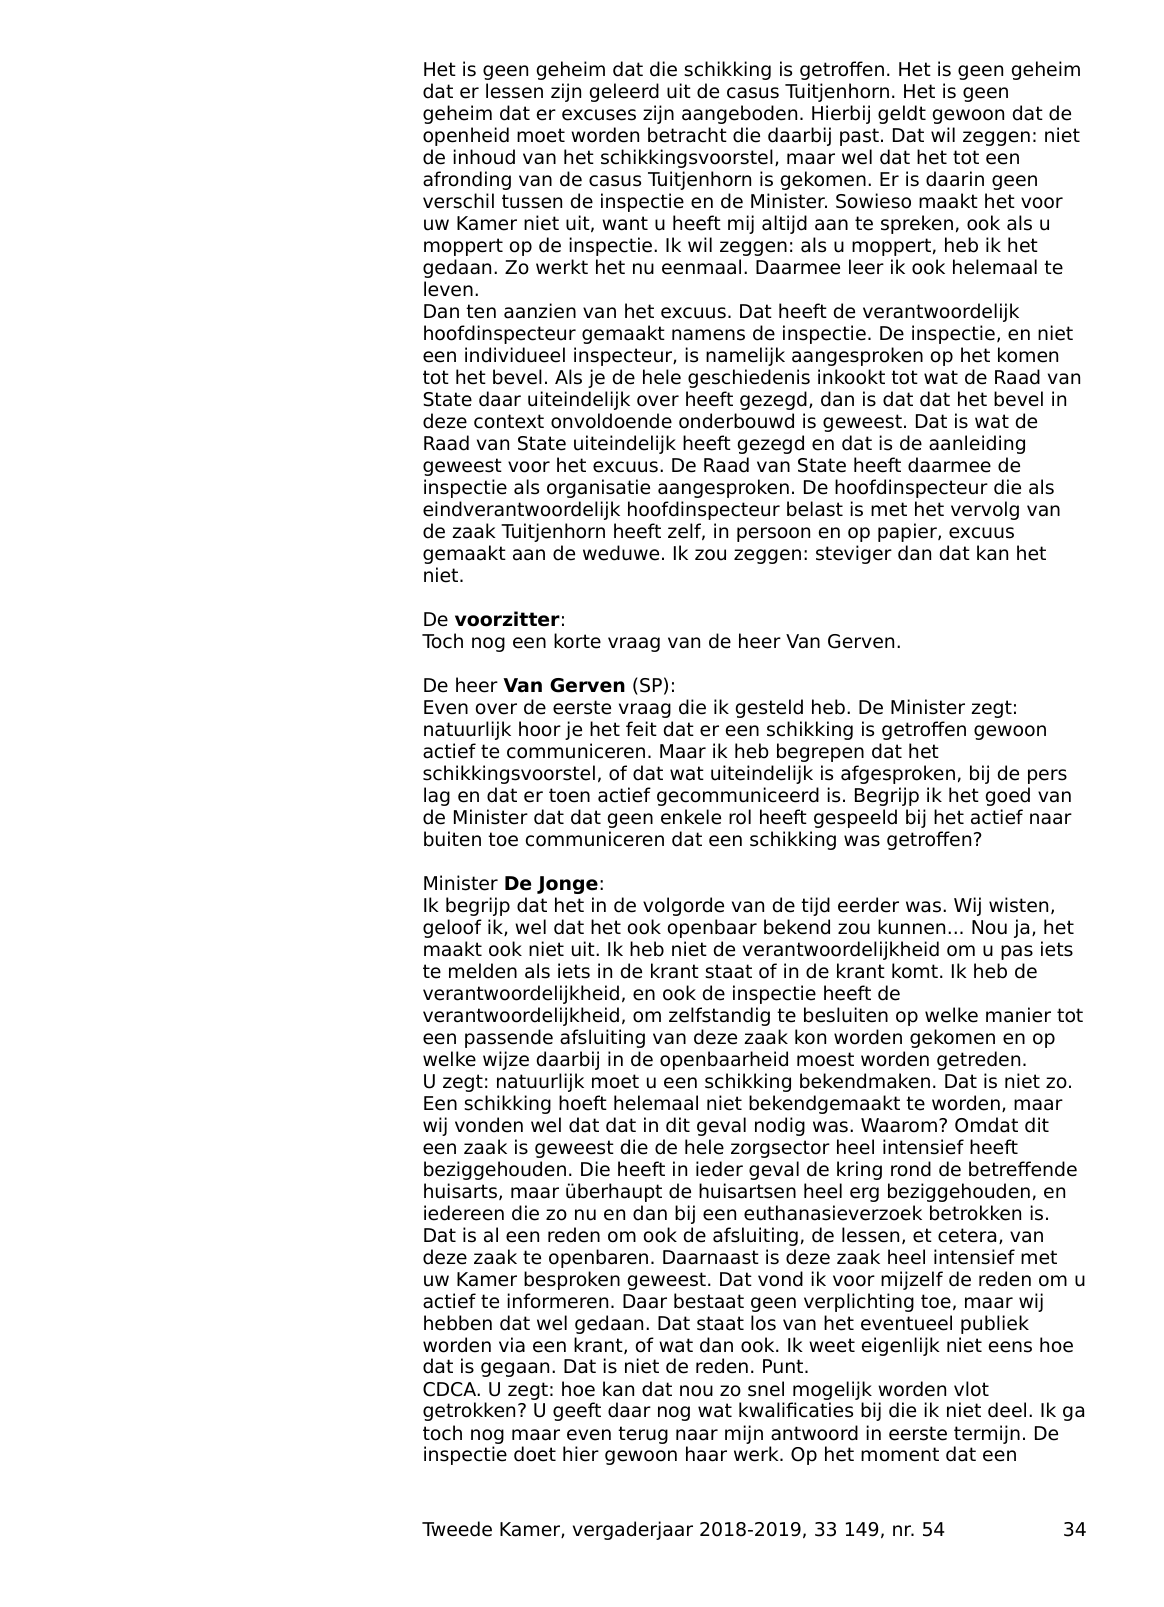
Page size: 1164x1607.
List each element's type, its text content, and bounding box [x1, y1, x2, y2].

text De heer Van Gerven (SP): [422, 675, 1087, 697]
text Dan ten aanzien van het excuus. Dat heeft de verantwoordelijk hoofdinspecteur gemaakt namens de inspectie. De inspectie, en niet een individueel inspecteur, is namelijk aangesproken op het komen tot het bevel. Als je de hele geschiedenis inkookt tot wat de Raad van State daar uiteindelijk over heeft gezegd, dan is dat dat het bevel in deze context onvoldoende onderbouwd is geweest. Dat is wat de Raad van State uiteindelijk heeft gezegd en dat is de aanleiding geweest voor het excuus. De Raad van State heeft daarmee de inspectie als organisatie aangesproken. De hoofdinspecteur die als eindverantwoordelijk hoofdinspecteur belast is met het vervolg van de zaak Tuitjenhorn heeft zelf, in persoon en op papier, excuus gemaakt aan de weduwe. Ik zou zeggen: steviger dan dat kan het niet. [422, 301, 1087, 587]
text Even over de eerste vraag die ik gesteld heb. De Minister zegt: natuurlijk hoor je het feit dat er een schikking is getroffen gewoon actief te communiceren. Maar ik heb begrepen dat het schikkingsvoorstel, of dat wat uiteindelijk is afgesproken, bij de pers lag en dat er toen actief gecommuniceerd is. Begrijp ik het goed van de Minister dat dat geen enkele rol heeft gespeeld bij het actief naar buiten toe communiceren dat een schikking was getroffen? [422, 697, 1087, 851]
text Het is geen geheim dat die schikking is getroffen. Het is geen geheim dat er lessen zijn geleerd uit de casus Tuitjenhorn. Het is geen geheim dat er excuses zijn aangeboden. Hierbij geldt gewoon dat de openheid moet worden betracht die daarbij past. Dat wil zeggen: niet de inhoud van het schikkingsvoorstel, maar wel dat het tot een afronding van de casus Tuitjenhorn is gekomen. Er is daarin geen verschil tussen de inspectie en de Minister. Sowieso maakt het voor uw Kamer niet uit, want u heeft mij altijd aan te spreken, ook als u moppert op de inspectie. Ik wil zeggen: als u moppert, heb ik het gedaan. Zo werkt het nu eenmaal. Daarmee leer ik ook helemaal te leven. [422, 59, 1087, 301]
text CDCA. U zegt: hoe kan dat nou zo snel mogelijk worden vlot getrokken? U geeft daar nog wat kwalificaties bij die ik niet deel. Ik ga toch nog maar even terug naar mijn antwoord in eerste termijn. De inspectie doet hier gewoon haar werk. Op het moment dat een [422, 1378, 1087, 1466]
text Minister De Jonge: [422, 873, 1087, 895]
text De voorzitter: [422, 609, 1087, 631]
text U zegt: natuurlijk moet u een schikking bekendmaken. Dat is niet zo. Een schikking hoeft helemaal niet bekendgemaakt te worden, maar wij vonden wel dat dat in dit geval nodig was. Waarom? Omdat dit een zaak is geweest die de hele zorgsector heel intensief heeft beziggehouden. Die heeft in ieder geval de kring rond de betreffende huisarts, maar überhaupt de huisartsen heel erg beziggehouden, en iedereen die zo nu en dan bij een euthanasieverzoek betrokken is. Dat is al een reden om ook de afsluiting, de lessen, et cetera, van deze zaak te openbaren. Daarnaast is deze zaak heel intensief met uw Kamer besproken geweest. Dat vond ik voor mijzelf de reden om u actief te informeren. Daar bestaat geen verplichting toe, maar wij hebben dat wel gedaan. Dat staat los van het eventueel publiek worden via een krant, of wat dan ook. Ik weet eigenlijk niet eens hoe dat is gegaan. Dat is niet de reden. Punt. [422, 1071, 1087, 1378]
text Toch nog een korte vraag van de heer Van Gerven. [422, 631, 1087, 653]
text Ik begrijp dat het in de volgorde van de tijd eerder was. Wij wisten, geloof ik, wel dat het ook openbaar bekend zou kunnen... Nou ja, het maakt ook niet uit. Ik heb niet de verantwoordelijkheid om u pas iets te melden als iets in de krant staat of in de krant komt. Ik heb de verantwoordelijkheid, en ook de inspectie heeft de verantwoordelijkheid, om zelfstandig te besluiten op welke manier tot een passende afsluiting van deze zaak kon worden gekomen en op welke wijze daarbij in de openbaarheid moest worden getreden. [422, 895, 1087, 1071]
